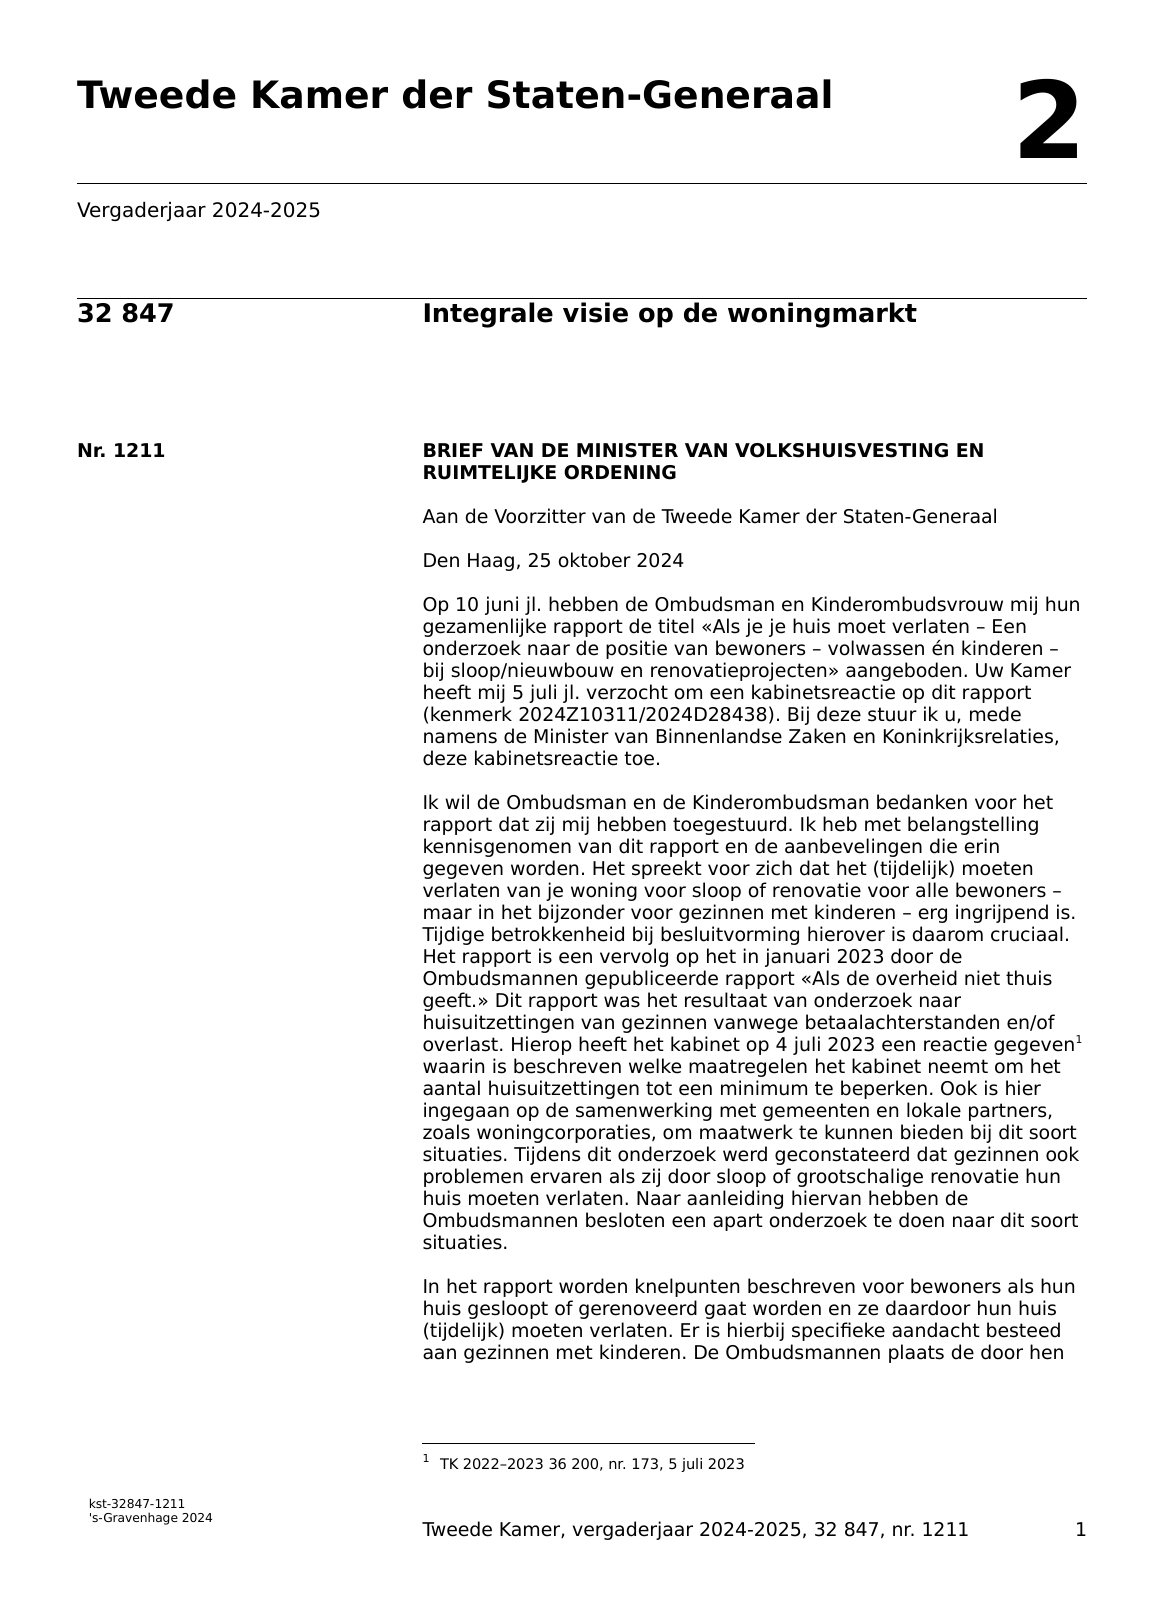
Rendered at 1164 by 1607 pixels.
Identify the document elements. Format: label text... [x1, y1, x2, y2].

table_header Tweede Kamer der Staten-Generaal [77, 59, 886, 183]
text 's-Gravenhage 2024 [88, 1511, 323, 1525]
text In het rapport worden knelpunten beschreven voor bewoners als hun huis gesloopt of gerenoveerd gaat worden en ze daardoor hun huis (tijdelijk) moeten verlaten. Er is hierbij specifieke aandacht besteed aan gezinnen met kinderen. De Ombudsmannen plaats de door hen [422, 1276, 1087, 1364]
table_cell Vergaderjaar 2024-2025 [77, 184, 1087, 298]
text Aan de Voorzitter van de Tweede Kamer der Staten-Generaal [422, 506, 1087, 528]
text Den Haag, 25 oktober 2024 [422, 550, 1087, 572]
text TK 2022–2023 36 200, nr. 173, 5 juli 2023 [422, 1452, 1087, 1474]
text kst-32847-1211 [88, 1497, 323, 1511]
subtitle 32 847 Integrale visie op de woningmarkt [77, 299, 1087, 329]
table_header 2 [886, 59, 1087, 183]
text Ik wil de Ombudsman en de Kinderombudsman bedanken voor het rapport dat zij mij hebben toegestuurd. Ik heb met belangstelling kennisgenomen van dit rapport en de aanbevelingen die erin gegeven worden. Het spreekt voor zich dat het (tijdelijk) moeten verlaten van je woning voor sloop of renovatie voor alle bewoners – maar in het bijzonder voor gezinnen met kinderen – erg ingrijpend is. Tijdige betrokkenheid bij besluitvorming hierover is daarom cruciaal. Het rapport is een vervolg op het in januari 2023 door de Ombudsmannen gepubliceerde rapport «Als de overheid niet thuis geeft.» Dit rapport was het resultaat van onderzoek naar huisuitzettingen van gezinnen vanwege betaalachterstanden en/of overlast. Hierop heeft het kabinet op 4 juli 2023 een reactie gegeven waarin is beschreven welke maatregelen het kabinet neemt om het aantal huisuitzettingen tot een minimum te beperken. Ook is hier ingegaan op de samenwerking met gemeenten en lokale partners, zoals woningcorporaties, om maatwerk te kunnen bieden bij dit soort situaties. Tijdens dit onderzoek werd geconstateerd dat gezinnen ook problemen ervaren als zij door sloop of grootschalige renovatie hun huis moeten verlaten. Naar aanleiding hiervan hebben de Ombudsmannen besloten een apart onderzoek te doen naar dit soort situaties. [422, 792, 1087, 1254]
text Op 10 juni jl. hebben de Ombudsman en Kinderombudsvrouw mij hun gezamenlijke rapport de titel «Als je je huis moet verlaten – Een onderzoek naar de positie van bewoners – volwassen én kinderen – bij sloop/nieuwbouw en renovatieprojecten» aangeboden. Uw Kamer heeft mij 5 juli jl. verzocht om een kabinetsreactie op dit rapport (kenmerk 2024Z10311/2024D28438). Bij deze stuur ik u, mede namens de Minister van Binnenlandse Zaken en Koninkrijksrelaties, deze kabinetsreactie toe. [422, 594, 1087, 770]
subtitle Nr. 1211 BRIEF VAN DE MINISTER VAN VOLKSHUISVESTING EN RUIMTELIJKE ORDENING [77, 440, 1087, 484]
